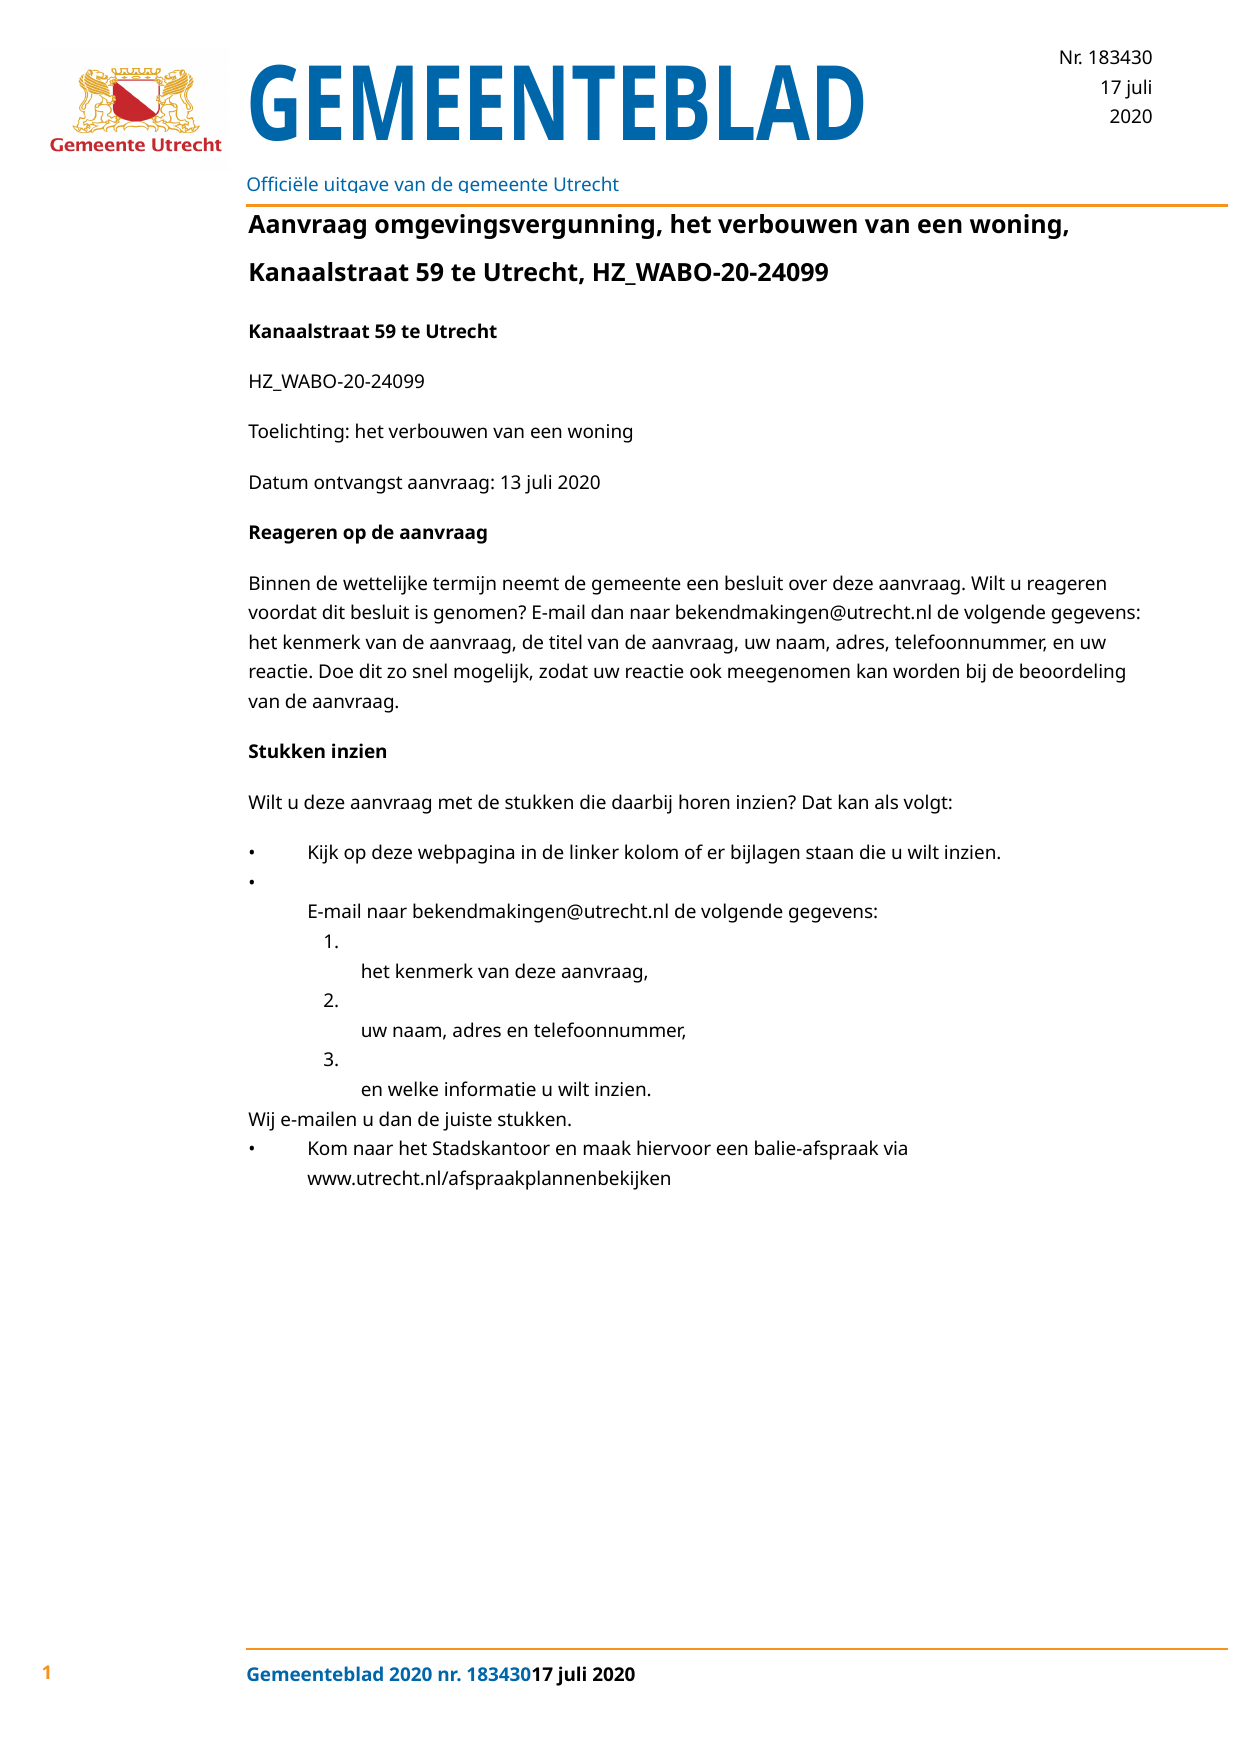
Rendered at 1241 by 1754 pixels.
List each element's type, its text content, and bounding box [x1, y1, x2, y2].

picture [41, 47, 231, 172]
list Kijk op deze webpagina in de linker kolom of er bijlagen staan die u wilt inzien. [248, 839, 1152, 865]
list het kenmerk van deze aanvraag, [323, 958, 1152, 984]
list E-mail naar bekendmakingen@utrecht.nl de volgende gegevens: [248, 899, 1152, 924]
text Reageren op de aanvraag [248, 519, 1152, 545]
text Wilt u deze aanvraag met de stukken die daarbij horen inzien? Dat kan als volgt: [248, 789, 1152, 815]
list uw naam, adres en telefoonnummer, [323, 1017, 1152, 1043]
text Binnen de wettelijke termijn neemt de gemeente een besluit over deze aanvraag. Wilt u reageren voordat dit besluit is genomen? E-mail dan naar bekendmakingen@utrecht.nl de volgende gegevens: het kenmerk van de aanvraag, de titel van de aanvraag, uw naam, adres, telefoonnummer, en uw reactie. Doe dit zo snel mogelijk, zodat uw reactie ook meegenomen kan worden bij de beoordeling van de aanvraag. [248, 570, 1152, 714]
list Kom naar het Stadskantoor en maak hiervoor een balie-afspraak via www.utrecht.nl/afspraakplannenbekijken [248, 1135, 1152, 1191]
text Datum ontvangst aanvraag: 13 juli 2020 [248, 469, 1152, 495]
text Kanaalstraat 59 te Utrecht [248, 318, 1152, 344]
text Wij e-mailen u dan de juiste stukken. [248, 1106, 1152, 1132]
list en welke informatie u wilt inzien. [323, 1076, 1152, 1102]
text Aanvraag omgevingsvergunning, het verbouwen van een woning, Kanaalstraat 59 te Utrecht, HZ_WABO-20-24099 [248, 207, 1152, 288]
text Toelichting: het verbouwen van een woning [248, 419, 1152, 444]
text Stukken inzien [248, 739, 1152, 764]
text HZ_WABO-20-24099 [248, 368, 1152, 394]
